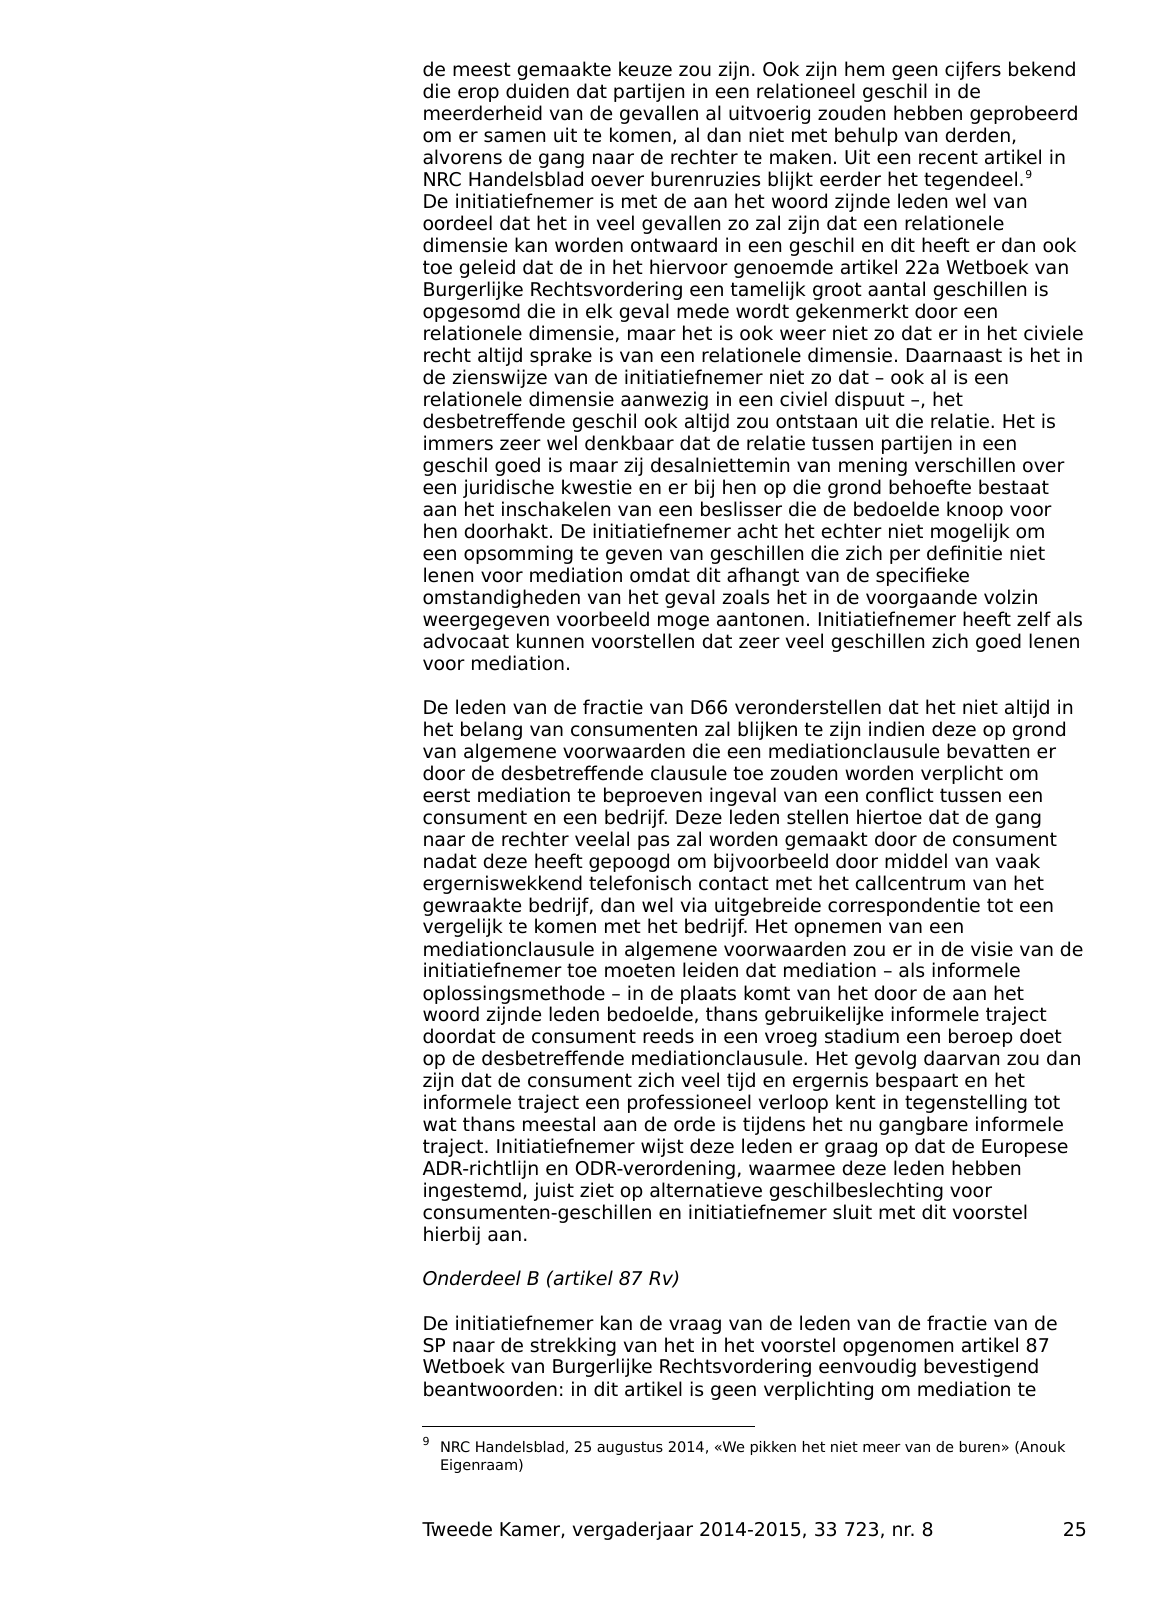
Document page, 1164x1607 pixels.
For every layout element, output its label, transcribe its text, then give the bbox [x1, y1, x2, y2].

text De leden van de fractie van D66 veronderstellen dat het niet altijd in het belang van consumenten zal blijken te zijn indien deze op grond van algemene voorwaarden die een mediationclausule bevatten er door de desbetreffende clausule toe zouden worden verplicht om eerst mediation te beproeven ingeval van een conflict tussen een consument en een bedrijf. Deze leden stellen hiertoe dat de gang naar de rechter veelal pas zal worden gemaakt door de consument nadat deze heeft gepoogd om bijvoorbeeld door middel van vaak ergerniswekkend telefonisch contact met het callcentrum van het gewraakte bedrijf, dan wel via uitgebreide correspondentie tot een vergelijk te komen met het bedrijf. Het opnemen van een mediationclausule in algemene voorwaarden zou er in de visie van de initiatiefnemer toe moeten leiden dat mediation – als informele oplossingsmethode – in de plaats komt van het door de aan het woord zijnde leden bedoelde, thans gebruikelijke informele traject doordat de consument reeds in een vroeg stadium een beroep doet op de desbetreffende mediationclausule. Het gevolg daarvan zou dan zijn dat de consument zich veel tijd en ergernis bespaart en het informele traject een professioneel verloop kent in tegenstelling tot wat thans meestal aan de orde is tijdens het nu gangbare informele traject. Initiatiefnemer wijst deze leden er graag op dat de Europese ADR-richtlijn en ODR-verordening, waarmee deze leden hebben ingestemd, juist ziet op alternatieve geschilbeslechting voor consumenten-geschillen en initiatiefnemer sluit met dit voorstel hierbij aan. [422, 697, 1087, 1246]
text NRC Handelsblad, 25 augustus 2014, «We pikken het niet meer van de buren» (Anouk Eigenraam) [422, 1435, 1087, 1474]
text De initiatiefnemer kan de vraag van de leden van de fractie van de SP naar de strekking van het in het voorstel opgenomen artikel 87 Wetboek van Burgerlijke Rechtsvordering eenvoudig bevestigend beantwoorden: in dit artikel is geen verplichting om mediation te [422, 1312, 1087, 1400]
text de meest gemaakte keuze zou zijn. Ook zijn hem geen cijfers bekend die erop duiden dat partijen in een relationeel geschil in de meerderheid van de gevallen al uitvoerig zouden hebben geprobeerd om er samen uit te komen, al dan niet met behulp van derden, alvorens de gang naar de rechter te maken. Uit een recent artikel in NRC Handelsblad oever burenruzies blijkt eerder het tegendeel. [422, 59, 1087, 191]
subtitle Onderdeel B (artikel 87 Rv) [422, 1268, 1087, 1290]
text De initiatiefnemer is met de aan het woord zijnde leden wel van oordeel dat het in veel gevallen zo zal zijn dat een relationele dimensie kan worden ontwaard in een geschil en dit heeft er dan ook toe geleid dat de in het hiervoor genoemde artikel 22a Wetboek van Burgerlijke Rechtsvordering een tamelijk groot aantal geschillen is opgesomd die in elk geval mede wordt gekenmerkt door een relationele dimensie, maar het is ook weer niet zo dat er in het civiele recht altijd sprake is van een relationele dimensie. Daarnaast is het in de zienswijze van de initiatiefnemer niet zo dat – ook al is een relationele dimensie aanwezig in een civiel dispuut –, het desbetreffende geschil ook altijd zou ontstaan uit die relatie. Het is immers zeer wel denkbaar dat de relatie tussen partijen in een geschil goed is maar zij desalniettemin van mening verschillen over een juridische kwestie en er bij hen op die grond behoefte bestaat aan het inschakelen van een beslisser die de bedoelde knoop voor hen doorhakt. De initiatiefnemer acht het echter niet mogelijk om een opsomming te geven van geschillen die zich per definitie niet lenen voor mediation omdat dit afhangt van de specifieke omstandigheden van het geval zoals het in de voorgaande volzin weergegeven voorbeeld moge aantonen. Initiatiefnemer heeft zelf als advocaat kunnen voorstellen dat zeer veel geschillen zich goed lenen voor mediation. [422, 191, 1087, 674]
